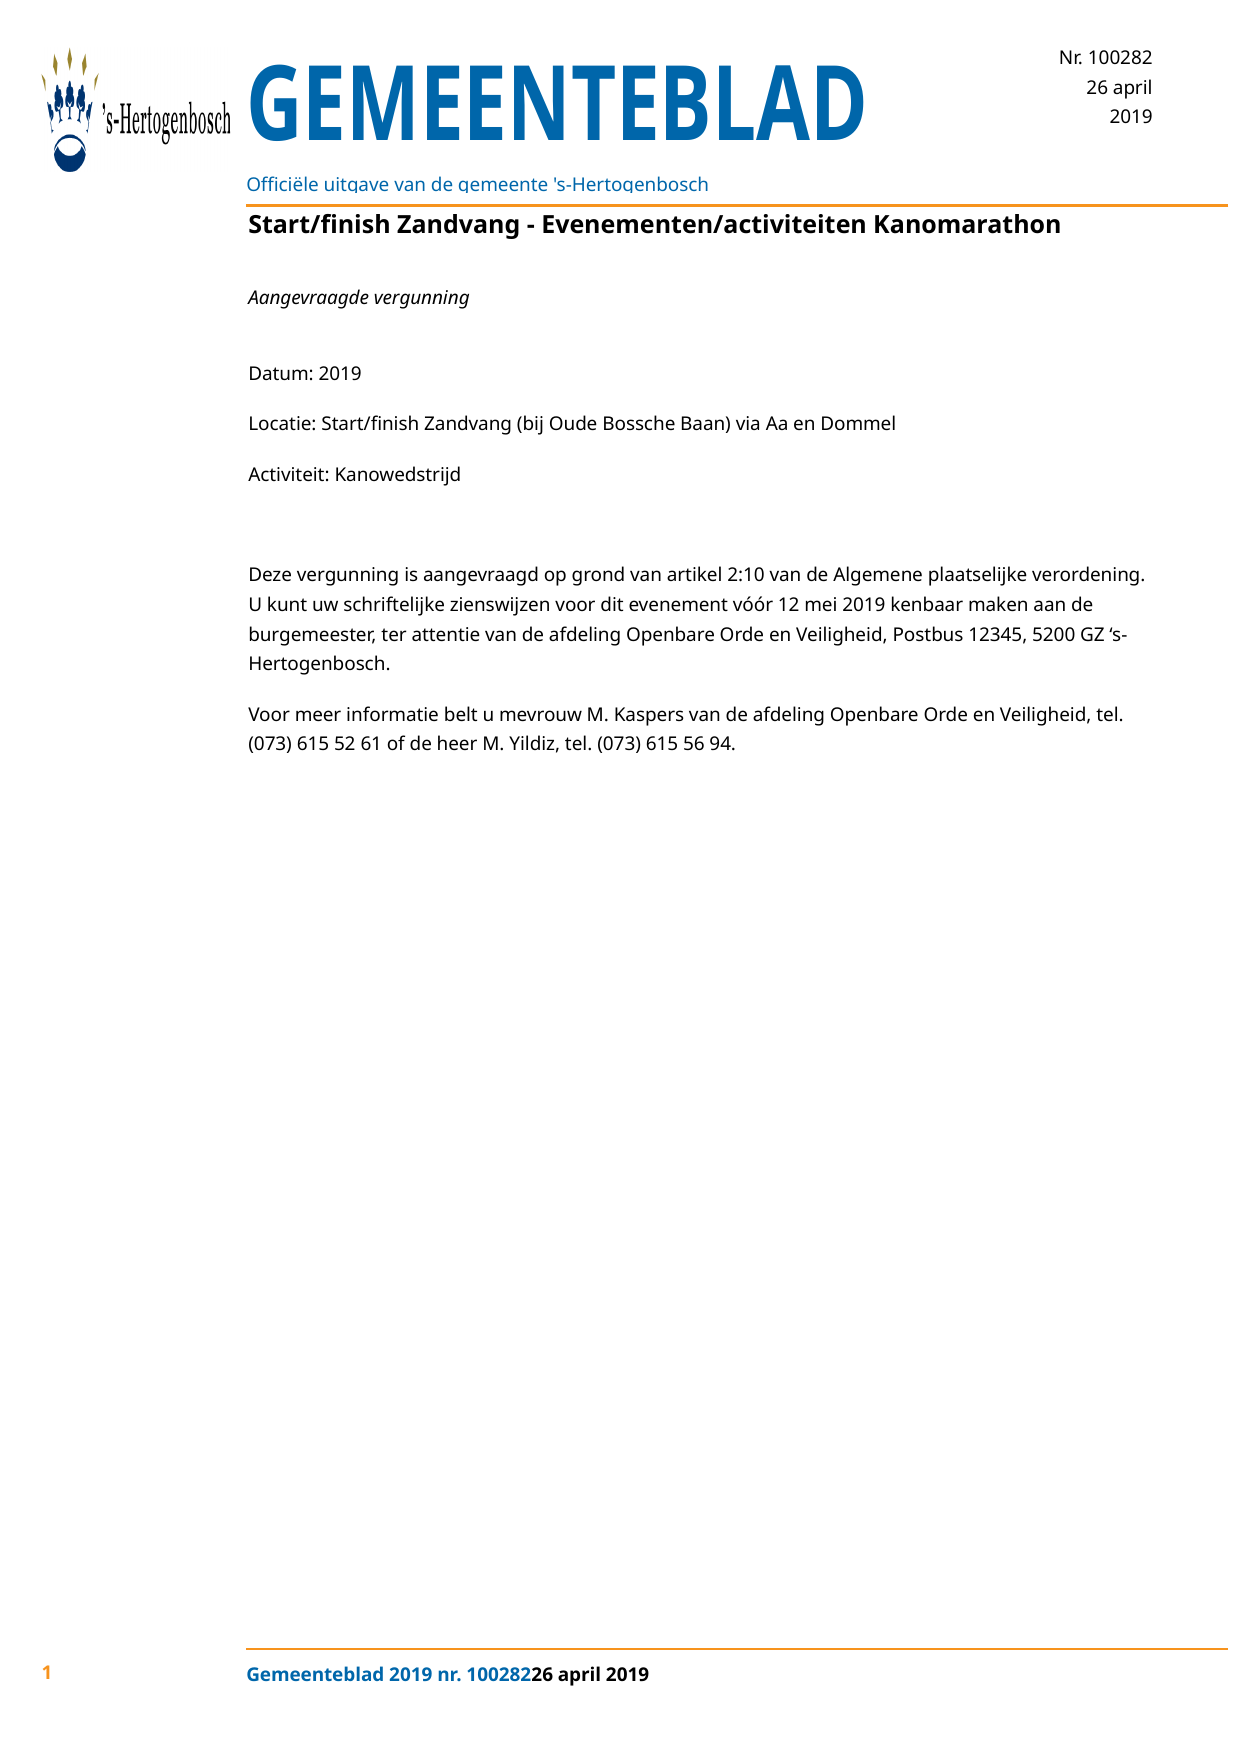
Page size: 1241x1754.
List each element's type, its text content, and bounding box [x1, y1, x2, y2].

text Aangevraagde vergunning [248, 284, 1152, 309]
text Locatie: Start/finish Zandvang (bij Oude Bossche Baan) via Aa en Dommel [248, 410, 1152, 436]
text Start/finish Zandvang - Evenementen/activiteiten Kanomarathon [248, 207, 1152, 241]
text Voor meer informatie belt u mevrouw M. Kaspers van de afdeling Openbare Orde en Veiligheid, tel. (073) 615 52 61 of de heer M. Yildiz, tel. (073) 615 56 94. [248, 701, 1152, 756]
text Activiteit: Kanowedstrijd [248, 461, 1152, 487]
text Datum: 2019 [248, 360, 1152, 386]
text Deze vergunning is aangevraagd op grond van artikel 2:10 van de Algemene plaatselijke verordening. U kunt uw schriftelijke zienswijzen voor dit evenement vóór 12 mei 2019 kenbaar maken aan de burgemeester, ter attentie van de afdeling Openbare Orde en Veiligheid, Postbus 12345, 5200 GZ ‘s-Hertogenbosch. [248, 562, 1152, 676]
picture [41, 47, 231, 172]
